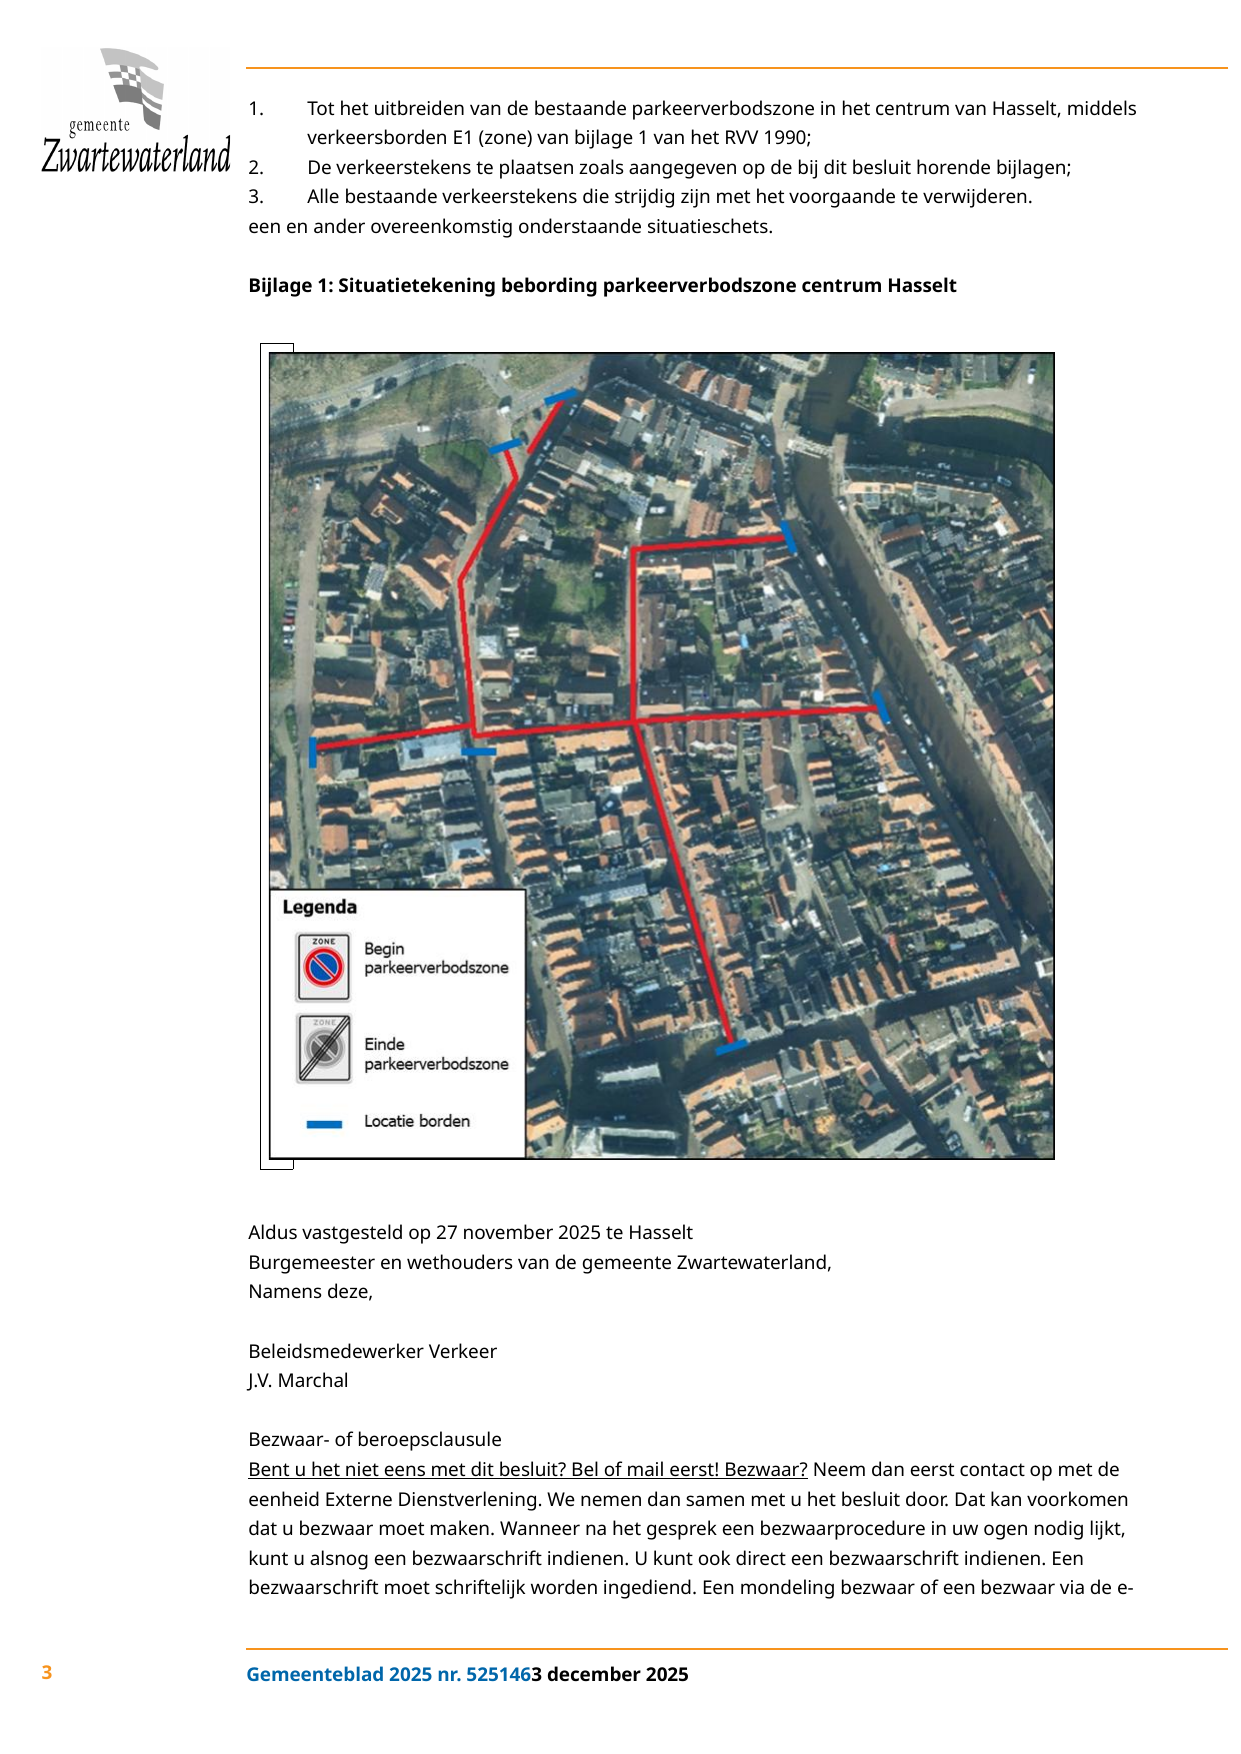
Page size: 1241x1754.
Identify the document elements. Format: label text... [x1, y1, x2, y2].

list Alle bestaande verkeerstekens die strijdig zijn met het voorgaande te verwijderen. [248, 183, 1152, 209]
text J.V. Marchal [248, 1367, 1152, 1393]
text een en ander overeenkomstig onderstaande situatieschets. [248, 213, 1152, 239]
text Burgemeester en wethouders van de gemeente Zwartewaterland, [248, 1249, 1152, 1275]
text Beleidsmedewerker Verkeer [248, 1338, 1152, 1363]
text Bent u het niet eens met dit besluit? Bel of mail eerst! Bezwaar? Neem dan eerst contact op met de eenheid Externe Dienstverlening. We nemen dan samen met u het besluit door. Dat kan voorkomen dat u bezwaar moet maken. Wanneer na het gesprek een bezwaarprocedure in uw ogen nodig lijkt, kunt u alsnog een bezwaarschrift indienen. U kunt ook direct een bezwaarschrift indienen. Een bezwaarschrift moet schriftelijk worden ingediend. Een mondeling bezwaar of een bezwaar via de e- [248, 1456, 1152, 1600]
text Bezwaar- of beroepsclausule [248, 1427, 1152, 1452]
list Tot het uitbreiden van de bestaande parkeerverbodszone in het centrum van Hasselt, middels verkeersborden E1 (zone) van bijlage 1 van het RVV 1990; [248, 95, 1152, 150]
text Aldus vastgesteld op 27 november 2025 te Hasselt [248, 1219, 1152, 1245]
list De verkeerstekens te plaatsen zoals aangegeven op de bij dit besluit horende bijlagen; [248, 154, 1152, 180]
picture [41, 47, 231, 172]
text Namens deze, [248, 1279, 1152, 1304]
text Bijlage 1: Situatietekening bebording parkeerverbodszone centrum Hasselt [248, 272, 1152, 298]
picture [268, 352, 1055, 1160]
